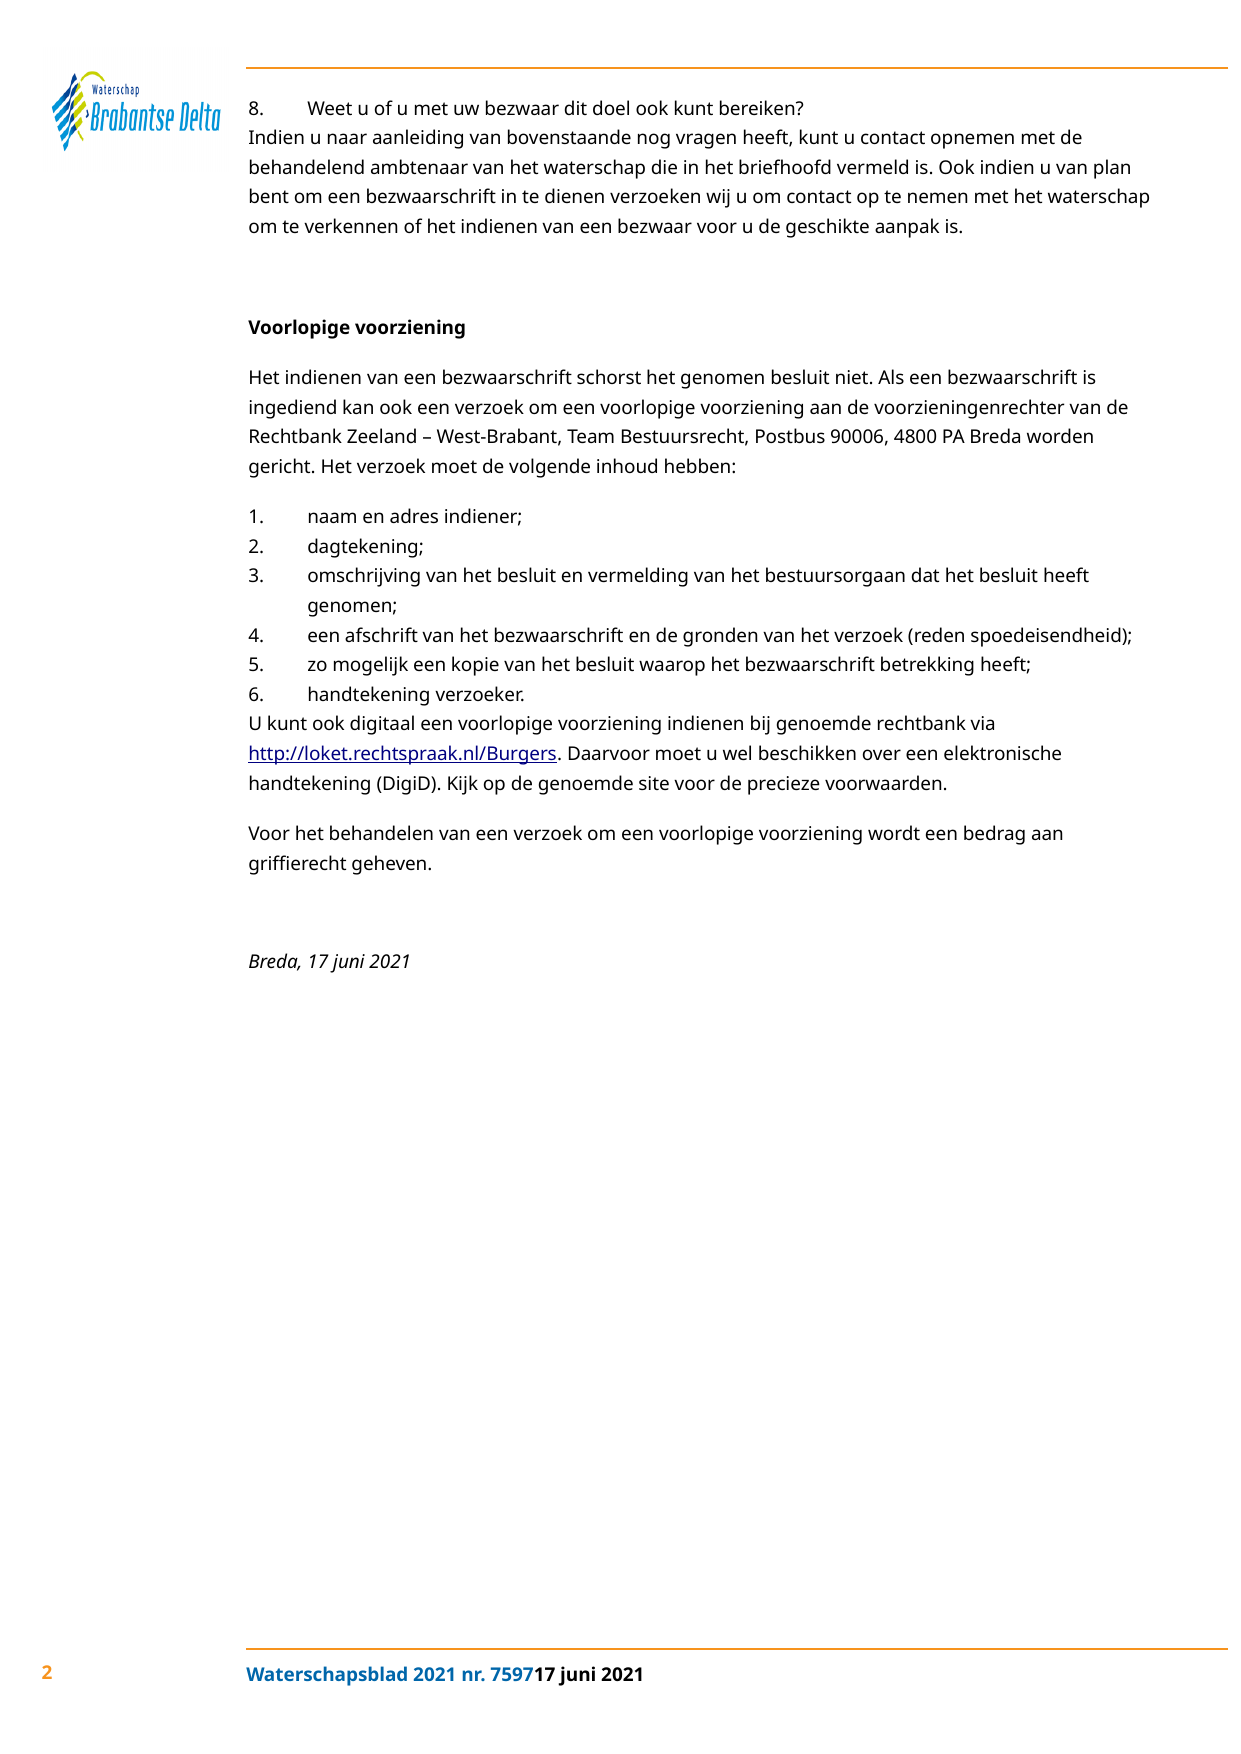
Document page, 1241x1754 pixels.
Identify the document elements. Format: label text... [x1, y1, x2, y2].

list omschrijving van het besluit en vermelding van het bestuursorgaan dat het besluit heeft genomen; [248, 563, 1152, 618]
list Weet u of u met uw bezwaar dit doel ook kunt bereiken? [248, 95, 1152, 121]
text Voor het behandelen van een verzoek om een voorlopige voorziening wordt een bedrag aan griffierecht geheven. [248, 820, 1152, 876]
picture [41, 47, 231, 172]
text Voorlopige voorziening [248, 314, 1152, 340]
text Indien u naar aanleiding van bovenstaande nog vragen heeft, kunt u contact opnemen met de behandelend ambtenaar van het waterschap die in het briefhoofd vermeld is. Ook indien u van plan bent om een bezwaarschrift in te dienen verzoeken wij u om contact op te nemen met het waterschap om te verkennen of het indienen van een bezwaar voor u de geschikte aanpak is. [248, 124, 1152, 239]
text U kunt ook digitaal een voorlopige voorziening indienen bij genoemde rechtbank via http://loket.rechtspraak.nl/Burgers. Daarvoor moet u wel beschikken over een elektronische handtekening (DigiD). Kijk op de genoemde site voor de precieze voorwaarden. [248, 711, 1152, 796]
list handtekening verzoeker. [248, 681, 1152, 707]
text Breda, 17 juni 2021 [248, 948, 1152, 974]
list zo mogelijk een kopie van het besluit waarop het bezwaarschrift betrekking heeft; [248, 651, 1152, 677]
list dagtekening; [248, 533, 1152, 559]
list naam en adres indiener; [248, 503, 1152, 529]
list een afschrift van het bezwaarschrift en de gronden van het verzoek (reden spoedeisendheid); [248, 622, 1152, 648]
text Het indienen van een bezwaarschrift schorst het genomen besluit niet. Als een bezwaarschrift is ingediend kan ook een verzoek om een voorlopige voorziening aan de voorzieningenrechter van de Rechtbank Zeeland – West-Brabant, Team Bestuursrecht, Postbus 90006, 4800 PA Breda worden gericht. Het verzoek moet de volgende inhoud hebben: [248, 364, 1152, 479]
